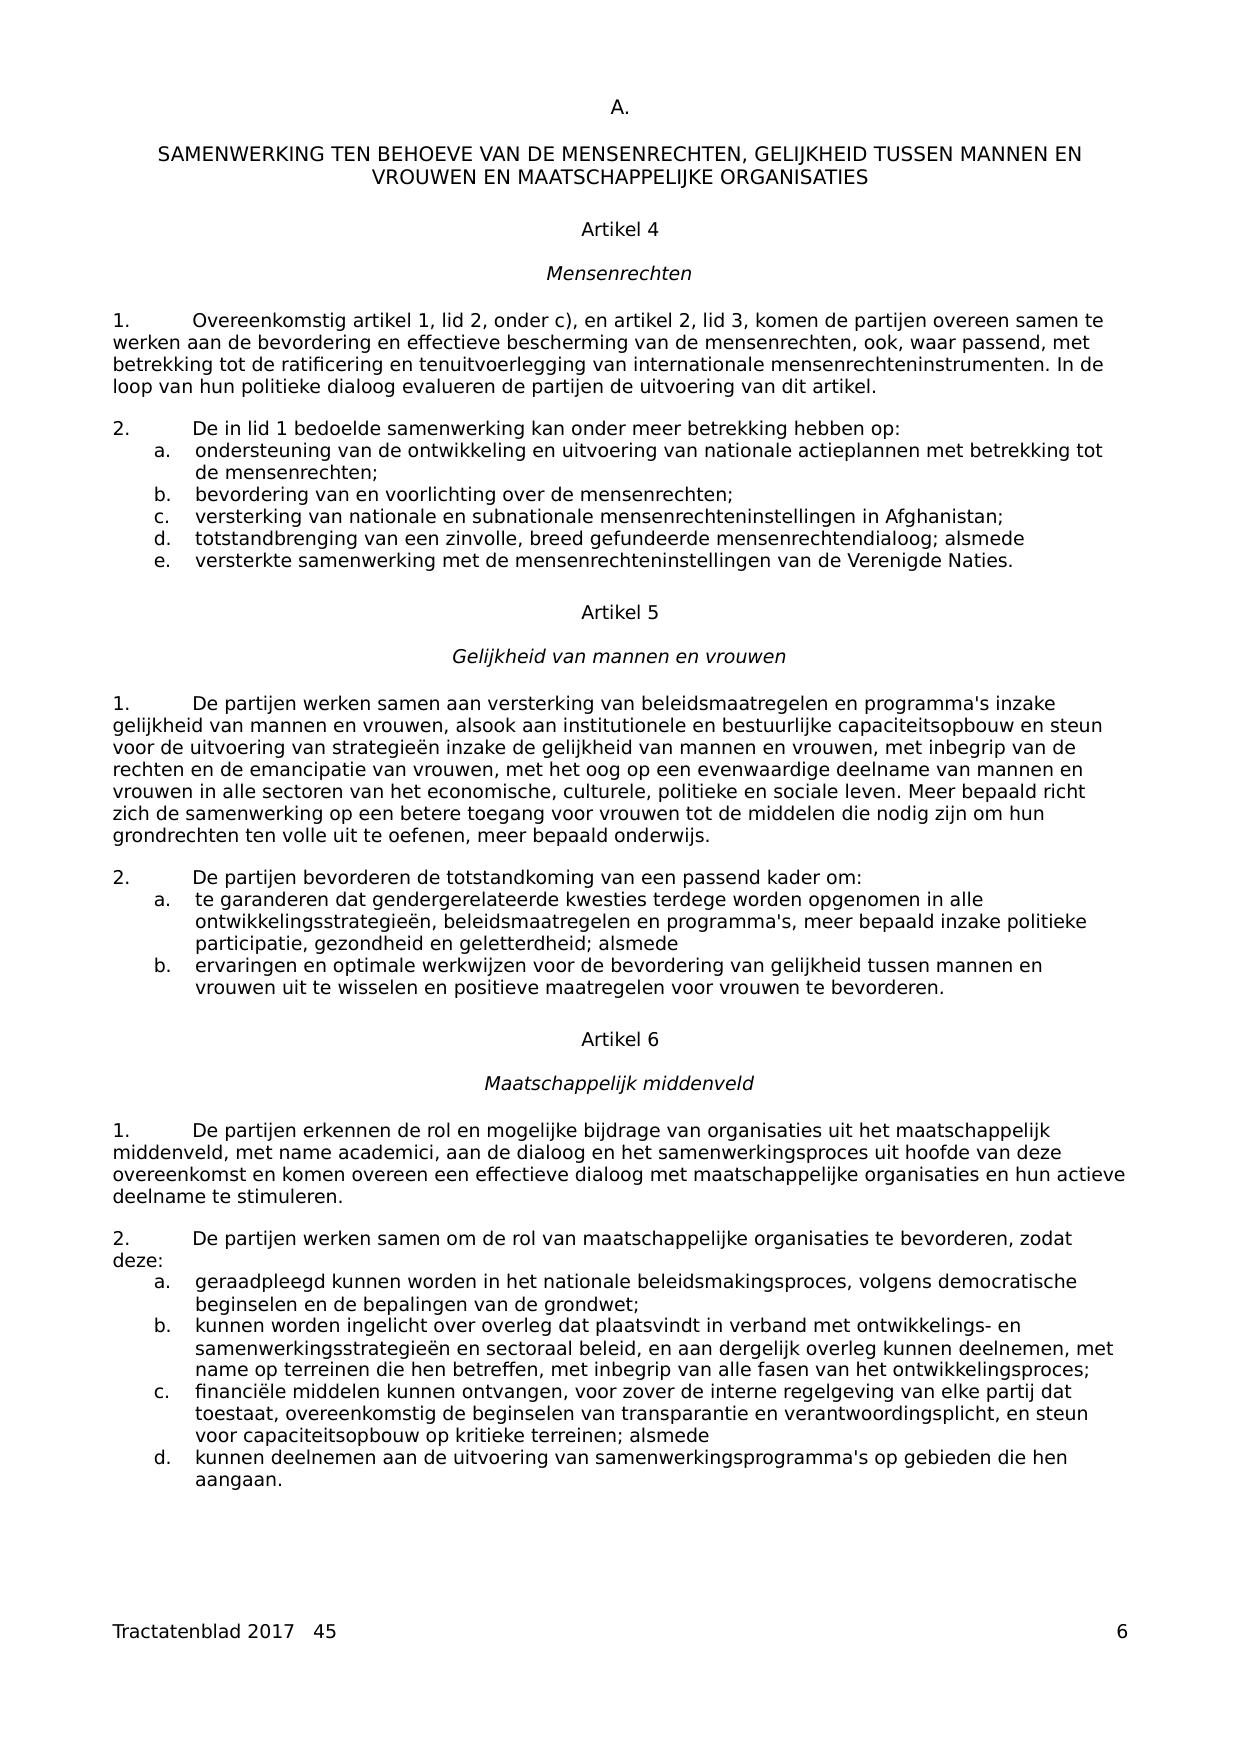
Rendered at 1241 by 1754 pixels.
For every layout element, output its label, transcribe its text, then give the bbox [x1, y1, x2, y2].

text b. bevordering van en voorlichting over de mensenrechten; [153, 484, 1128, 506]
text c. financiële middelen kunnen ontvangen, voor zover de interne regelgeving van elke partij dat toestaat, overeenkomstig de beginselen van transparantie en verantwoordingsplicht, en steun voor capaciteitsopbouw op kritieke terreinen; alsmede [153, 1381, 1128, 1447]
text 1. De partijen werken samen aan versterking van beleidsmaatregelen en programma's inzake gelijkheid van mannen en vrouwen, alsook aan institutionele en bestuurlijke capaciteitsopbouw en steun voor de uitvoering van strategieën inzake de gelijkheid van mannen en vrouwen, met inbegrip van de rechten en de emancipatie van vrouwen, met het oog op een evenwaardige deelname van mannen en vrouwen in alle sectoren van het economische, culturele, politieke en sociale leven. Meer bepaald richt zich de samenwerking op een betere toegang voor vrouwen tot de middelen die nodig zijn om hun grondrechten ten volle uit te oefenen, meer bepaald onderwijs. [112, 693, 1128, 847]
text d. kunnen deelnemen aan de uitvoering van samenwerkingsprogramma's op gebieden die hen aangaan. [153, 1447, 1128, 1491]
text a. ondersteuning van de ontwikkeling en uitvoering van nationale actieplannen met betrekking tot de mensenrechten; [153, 440, 1128, 484]
text 1. De partijen erkennen de rol en mogelijke bijdrage van organisaties uit het maatschappelijk middenveld, met name academici, aan de dialoog en het samenwerkingsproces uit hoofde van deze overeenkomst en komen overeen een effectieve dialoog met maatschappelijke organisaties en hun actieve deelname te stimuleren. [112, 1119, 1128, 1207]
text 1. Overeenkomstig artikel 1, lid 2, onder c), en artikel 2, lid 3, komen de partijen overeen samen te werken aan de bevordering en effectieve bescherming van de mensenrechten, ook, waar passend, met betrekking tot de ratificering en tenuitvoerlegging van internationale mensenrechteninstrumenten. In de loop van hun politieke dialoog evalueren de partijen de uitvoering van dit artikel. [112, 310, 1128, 398]
subtitle Artikel 4 Mensenrechten [112, 219, 1128, 285]
text a. geraadpleegd kunnen worden in het nationale beleidsmakingsproces, volgens democratische beginselen en de bepalingen van de grondwet; [153, 1271, 1128, 1315]
subtitle A. SAMENWERKING TEN BEHOEVE VAN DE MENSENRECHTEN, GELIJKHEID TUSSEN MANNEN EN VROUWEN EN MAATSCHAPPELIJKE ORGANISATIES [112, 96, 1128, 189]
text c. versterking van nationale en subnationale mensenrechteninstellingen in Afghanistan; [153, 506, 1128, 528]
text b. kunnen worden ingelicht over overleg dat plaatsvindt in verband met ontwikkelings- en samenwerkingsstrategieën en sectoraal beleid, en aan dergelijk overleg kunnen deelnemen, met name op terreinen die hen betreffen, met inbegrip van alle fasen van het ontwikkelingsproces; [153, 1315, 1128, 1381]
text a. te garanderen dat gendergerelateerde kwesties terdege worden opgenomen in alle ontwikkelingsstrategieën, beleidsmaatregelen en programma's, meer bepaald inzake politieke participatie, gezondheid en geletterdheid; alsmede [153, 889, 1128, 955]
text b. ervaringen en optimale werkwijzen voor de bevordering van gelijkheid tussen mannen en vrouwen uit te wisselen en positieve maatregelen voor vrouwen te bevorderen. [153, 955, 1128, 999]
text 2. De partijen bevorderen de totstandkoming van een passend kader om: [112, 867, 1128, 889]
text 2. De in lid 1 bedoelde samenwerking kan onder meer betrekking hebben op: [112, 418, 1128, 440]
text d. totstandbrenging van een zinvolle, breed gefundeerde mensenrechtendialoog; alsmede [153, 528, 1128, 550]
subtitle Artikel 5 Gelijkheid van mannen en vrouwen [112, 602, 1128, 668]
text e. versterkte samenwerking met de mensenrechteninstellingen van de Verenigde Naties. [153, 550, 1128, 572]
text 2. De partijen werken samen om de rol van maatschappelijke organisaties te bevorderen, zodat deze: [112, 1227, 1128, 1271]
subtitle Artikel 6 Maatschappelijk middenveld [112, 1029, 1128, 1094]
